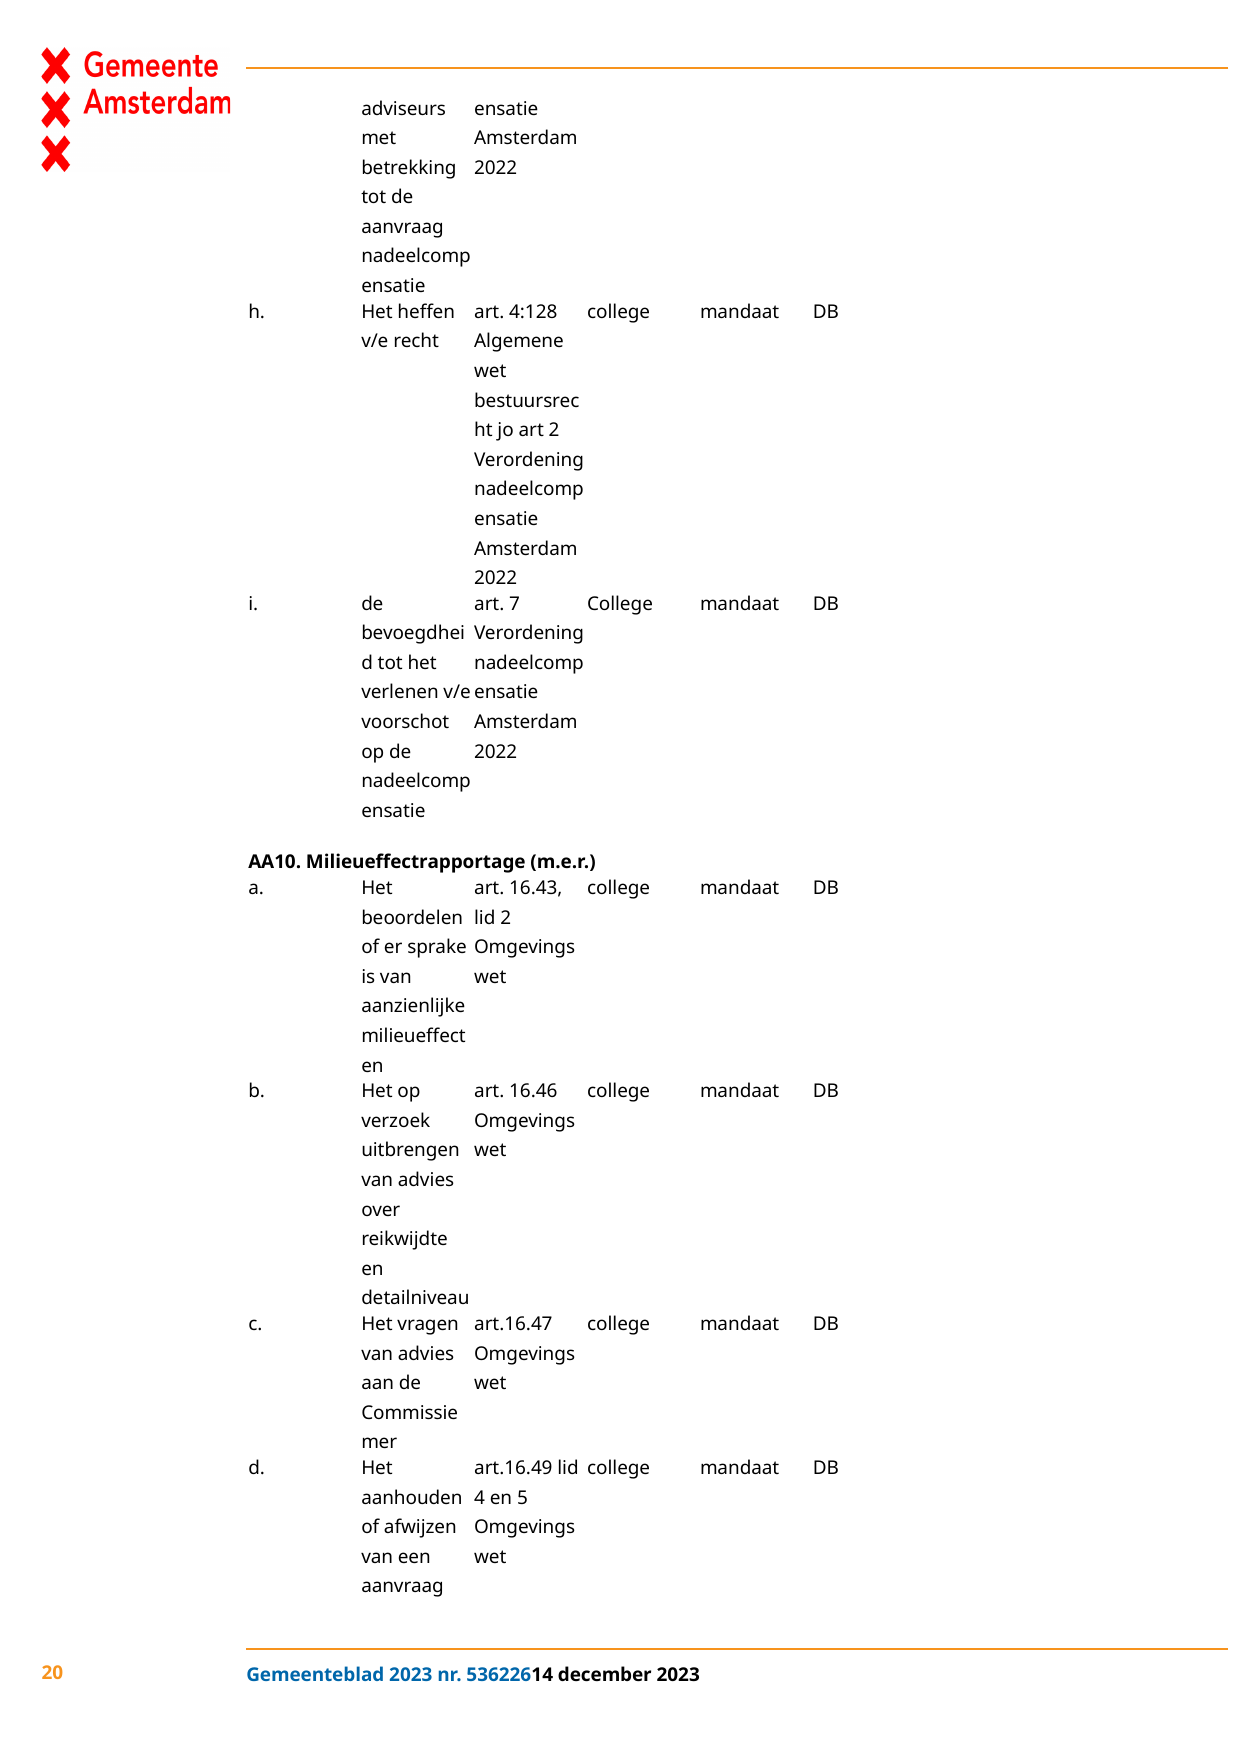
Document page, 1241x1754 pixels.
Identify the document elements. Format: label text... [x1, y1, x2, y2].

table_cell Het heffen v/e recht [361, 298, 474, 590]
table_cell [361, 823, 474, 848]
table_cell [926, 298, 1038, 590]
table_cell Het aanhouden of afwijzen van een aanvraag [361, 1454, 474, 1598]
table_cell c. [248, 1310, 361, 1454]
table_cell DB [813, 298, 926, 590]
table_cell art. 16.43, lid 2 Omgevingswet [474, 874, 587, 1077]
table_cell a. [248, 874, 361, 1077]
table_cell [926, 1454, 1038, 1598]
table_cell [248, 95, 361, 298]
table_cell adviseurs met betrekking tot de aanvraag nadeelcompensatie [361, 95, 474, 298]
table_cell [926, 95, 1038, 298]
table_cell [926, 1078, 1038, 1310]
table_cell [587, 95, 700, 298]
table_cell [474, 823, 587, 848]
table_cell art. 16.46 Omgevingswet [474, 1078, 587, 1310]
table_cell Het op verzoek uitbrengen van advies over reikwijdte en detailniveau [361, 1078, 474, 1310]
table_cell AA10. Milieueffectrapportage (m.e.r.) [248, 849, 1038, 874]
table_cell h. [248, 298, 361, 590]
table_cell de bevoegdheid tot het verlenen v/e voorschot op de nadeelcompensatie [361, 590, 474, 823]
table_cell DB [813, 590, 926, 823]
table_cell [248, 823, 361, 848]
table_cell mandaat [700, 1078, 813, 1310]
table_cell DB [813, 874, 926, 1077]
table_cell college [587, 1078, 700, 1310]
table_cell mandaat [700, 298, 813, 590]
table_cell [813, 95, 926, 298]
table_cell art. 4:128 Algemene wet bestuursrecht jo art 2 Verordening nadeelcompensatie Amsterdam 2022 [474, 298, 587, 590]
table_cell Het vragen van advies aan de Commissie mer [361, 1310, 474, 1454]
table_cell i. [248, 590, 361, 823]
table_cell art. 7 Verordening nadeelcompensatie Amsterdam 2022 [474, 590, 587, 823]
table_cell b. [248, 1078, 361, 1310]
table_cell [926, 1310, 1038, 1454]
table_cell [926, 590, 1038, 823]
table_cell mandaat [700, 1454, 813, 1598]
table_cell [700, 95, 813, 298]
table_cell [926, 823, 1038, 848]
table_cell college [587, 1310, 700, 1454]
table_cell college [587, 874, 700, 1077]
table_cell DB [813, 1310, 926, 1454]
table_cell college [587, 1454, 700, 1598]
table_cell art.16.47 Omgevingswet [474, 1310, 587, 1454]
table_cell DB [813, 1078, 926, 1310]
table_cell Het beoordelen of er sprake is van aanzienlijke milieueffecten [361, 874, 474, 1077]
table_cell ensatie Amsterdam 2022 [474, 95, 587, 298]
table_cell art.16.49 lid 4 en 5 Omgevingswet [474, 1454, 587, 1598]
table_cell [700, 823, 813, 848]
table_cell mandaat [700, 1310, 813, 1454]
table_cell mandaat [700, 590, 813, 823]
table_cell College [587, 590, 700, 823]
table_cell college [587, 298, 700, 590]
table_cell DB [813, 1454, 926, 1598]
picture [41, 47, 231, 172]
table_cell mandaat [700, 874, 813, 1077]
table_cell [813, 823, 926, 848]
table_cell [926, 874, 1038, 1077]
table_cell d. [248, 1454, 361, 1598]
table_cell [587, 823, 700, 848]
